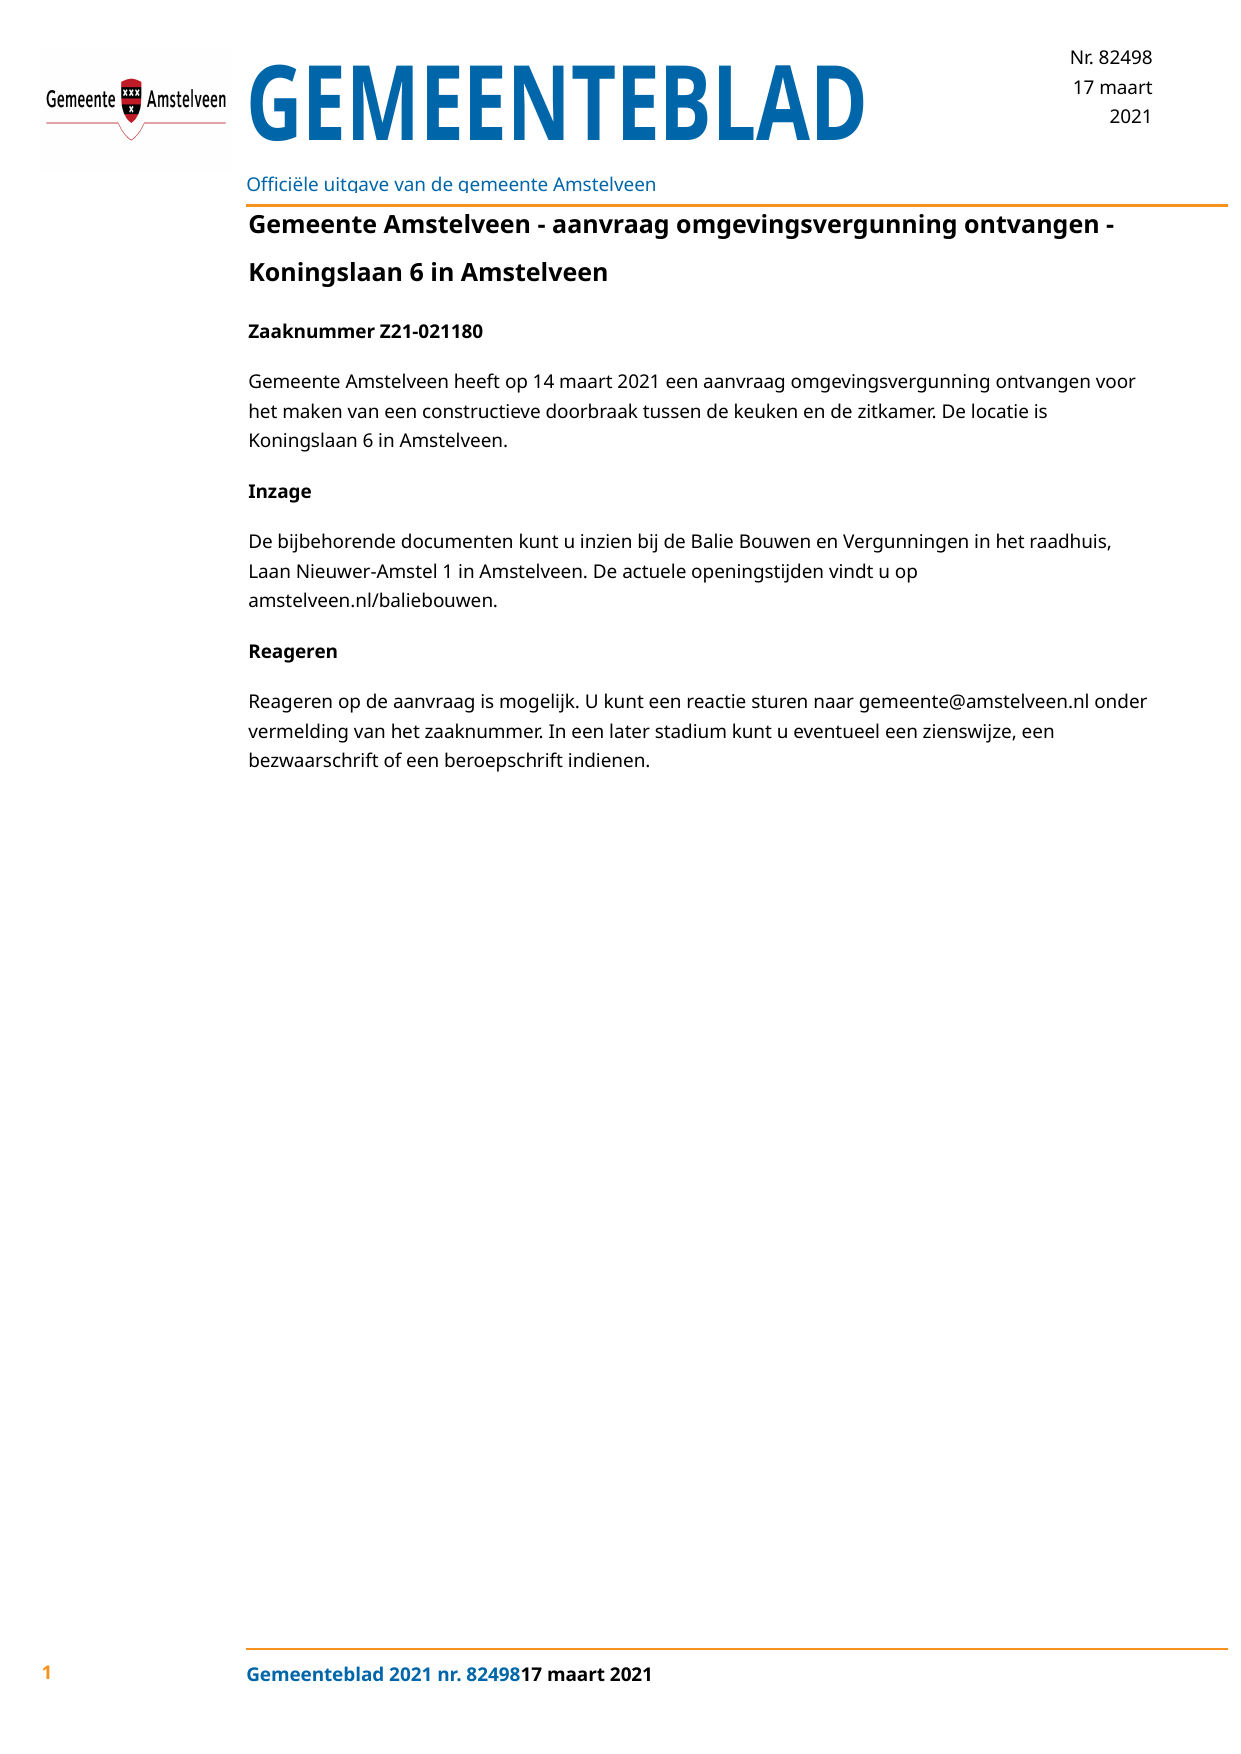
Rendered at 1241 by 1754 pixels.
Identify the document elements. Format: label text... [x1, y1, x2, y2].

text Reageren op de aanvraag is mogelijk. U kunt een reactie sturen naar gemeente@amstelveen.nl onder vermelding van het zaaknummer. In een later stadium kunt u eventueel een zienswijze, een bezwaarschrift of een beroepschrift indienen. [248, 688, 1152, 773]
text Gemeente Amstelveen - aanvraag omgevingsvergunning ontvangen - Koningslaan 6 in Amstelveen [248, 207, 1152, 288]
text Inzage [248, 478, 1152, 504]
text Zaaknummer Z21-021180 [248, 318, 1152, 344]
picture [41, 47, 231, 172]
text Reageren [248, 638, 1152, 664]
text Gemeente Amstelveen heeft op 14 maart 2021 een aanvraag omgevingsvergunning ontvangen voor het maken van een constructieve doorbraak tussen de keuken en de zitkamer. De locatie is Koningslaan 6 in Amstelveen. [248, 368, 1152, 453]
text De bijbehorende documenten kunt u inzien bij de Balie Bouwen en Vergunningen in het raadhuis, Laan Nieuwer-Amstel 1 in Amstelveen. De actuele openingstijden vindt u op amstelveen.nl/baliebouwen. [248, 528, 1152, 613]
